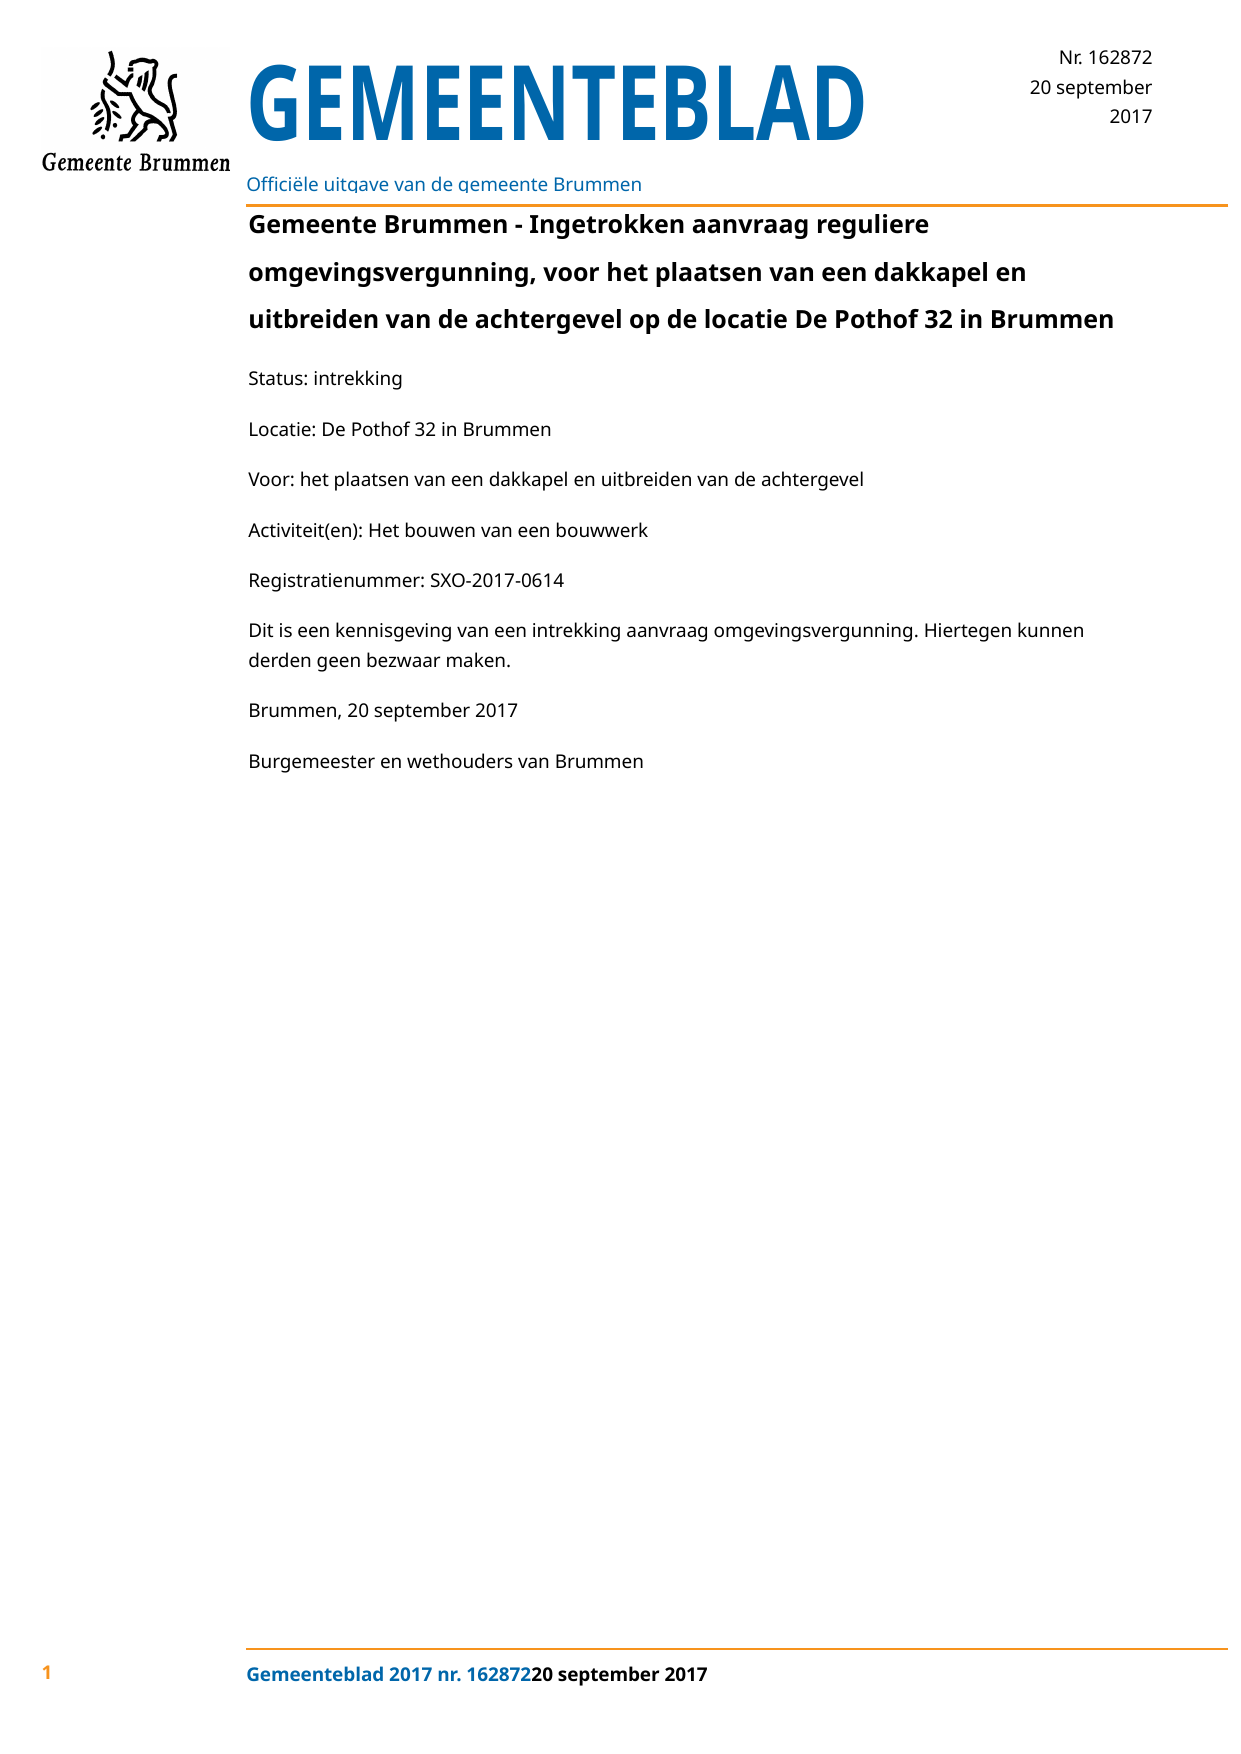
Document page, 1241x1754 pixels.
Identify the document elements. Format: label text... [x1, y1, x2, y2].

text Brummen, 20 september 2017 [248, 698, 1152, 723]
text Gemeente Brummen - Ingetrokken aanvraag reguliere omgevingsvergunning, voor het plaatsen van een dakkapel en uitbreiden van de achtergevel op de locatie De Pothof 32 in Brummen [248, 207, 1152, 336]
text Locatie: De Pothof 32 in Brummen [248, 416, 1152, 442]
text Dit is een kennisgeving van een intrekking aanvraag omgevingsvergunning. Hiertegen kunnen derden geen bezwaar maken. [248, 618, 1152, 673]
text Voor: het plaatsen van een dakkapel en uitbreiden van de achtergevel [248, 466, 1152, 492]
text Registratienummer: SXO-2017-0614 [248, 567, 1152, 593]
picture [41, 47, 231, 172]
text Status: intrekking [248, 366, 1152, 391]
text Activiteit(en): Het bouwen van een bouwwerk [248, 517, 1152, 542]
text Burgemeester en wethouders van Brummen [248, 748, 1152, 774]
